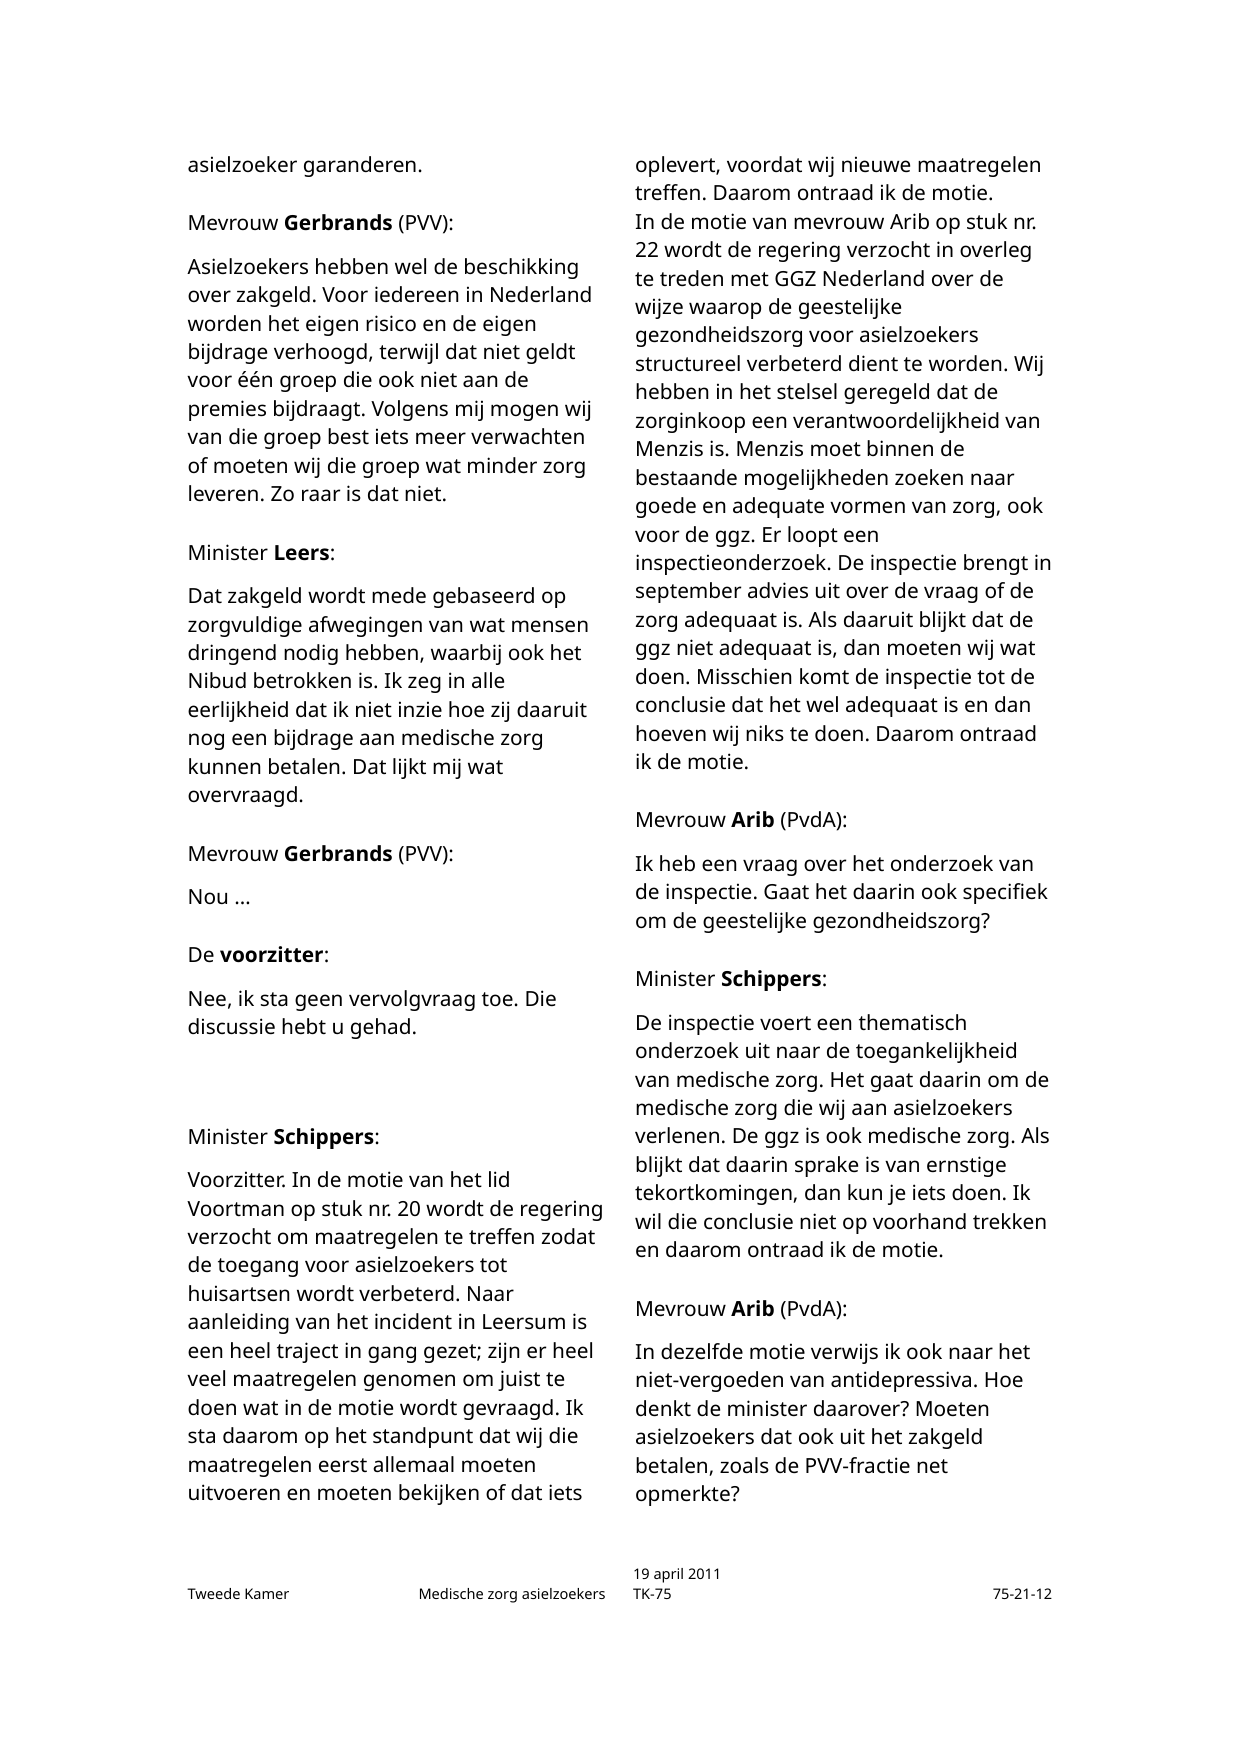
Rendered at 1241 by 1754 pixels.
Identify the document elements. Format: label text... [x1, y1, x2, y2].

text Minister Leers: [187, 538, 605, 566]
text De inspectie voert een thematisch onderzoek uit naar de toegankelijkheid van medische zorg. Het gaat daarin om de medische zorg die wij aan asielzoekers verlenen. De ggz is ook medische zorg. Als blijkt dat daarin sprake is van ernstige tekortkomingen, dan kun je iets doen. Ik wil die conclusie niet op voorhand trekken en daarom ontraad ik de motie. [635, 1008, 1053, 1264]
text Mevrouw Arib (PvdA): [635, 806, 1053, 834]
text asielzoeker garanderen. [187, 150, 605, 178]
text Minister Schippers: [187, 1122, 605, 1150]
text Nee, ik sta geen vervolgvraag toe. Die discussie hebt u gehad. [187, 984, 605, 1041]
text Mevrouw Gerbrands (PVV): [187, 208, 605, 237]
text oplevert, voordat wij nieuwe maatregelen treffen. Daarom ontraad ik de motie. [635, 150, 1053, 207]
text Nou … [187, 882, 605, 911]
text In de motie van mevrouw Arib op stuk nr. 22 wordt de regering verzocht in overleg te treden met GGZ Nederland over de wijze waarop de geestelijke gezondheidszorg voor asielzoekers structureel verbeterd dient te worden. Wij hebben in het stelsel geregeld dat de zorginkoop een verantwoordelijkheid van Menzis is. Menzis moet binnen de bestaande mogelijkheden zoeken naar goede en adequate vormen van zorg, ook voor de ggz. Er loopt een inspectieonderzoek. De inspectie brengt in september advies uit over de vraag of de zorg adequaat is. Als daaruit blijkt dat de ggz niet adequaat is, dan moeten wij wat doen. Misschien komt de inspectie tot de conclusie dat het wel adequaat is en dan hoeven wij niks te doen. Daarom ontraad ik de motie. [635, 207, 1053, 776]
text In dezelfde motie verwijs ik ook naar het niet-vergoeden van antidepressiva. Hoe denkt de minister daarover? Moeten asielzoekers dat ook uit het zakgeld betalen, zoals de PVV-fractie net opmerkte? [635, 1337, 1053, 1508]
text Dat zakgeld wordt mede gebaseerd op zorgvuldige afwegingen van wat mensen dringend nodig hebben, waarbij ook het Nibud betrokken is. Ik zeg in alle eerlijkheid dat ik niet inzie hoe zij daaruit nog een bijdrage aan medische zorg kunnen betalen. Dat lijkt mij wat overvraagd. [187, 581, 605, 809]
text  [187, 1071, 605, 1099]
text Mevrouw Gerbrands (PVV): [187, 839, 605, 867]
text Voorzitter. In de motie van het lid Voortman op stuk nr. 20 wordt de regering verzocht om maatregelen te treffen zodat de toegang voor asielzoekers tot huisartsen wordt verbeterd. Naar aanleiding van het incident in Leersum is een heel traject in gang gezet; zijn er heel veel maatregelen genomen om juist te doen wat in de motie wordt gevraagd. Ik sta daarom op het standpunt dat wij die maatregelen eerst allemaal moeten uitvoeren en moeten bekijken of dat iets [187, 1165, 605, 1507]
text Mevrouw Arib (PvdA): [635, 1294, 1053, 1322]
text De voorzitter: [187, 941, 605, 969]
text Ik heb een vraag over het onderzoek van de inspectie. Gaat het daarin ook specifiek om de geestelijke gezondheidszorg? [635, 849, 1053, 934]
text Asielzoekers hebben wel de beschikking over zakgeld. Voor iedereen in Nederland worden het eigen risico en de eigen bijdrage verhoogd, terwijl dat niet geldt voor één groep die ook niet aan de premies bijdraagt. Volgens mij mogen wij van die groep best iets meer verwachten of moeten wij die groep wat minder zorg leveren. Zo raar is dat niet. [187, 252, 605, 508]
text Minister Schippers: [635, 964, 1053, 993]
